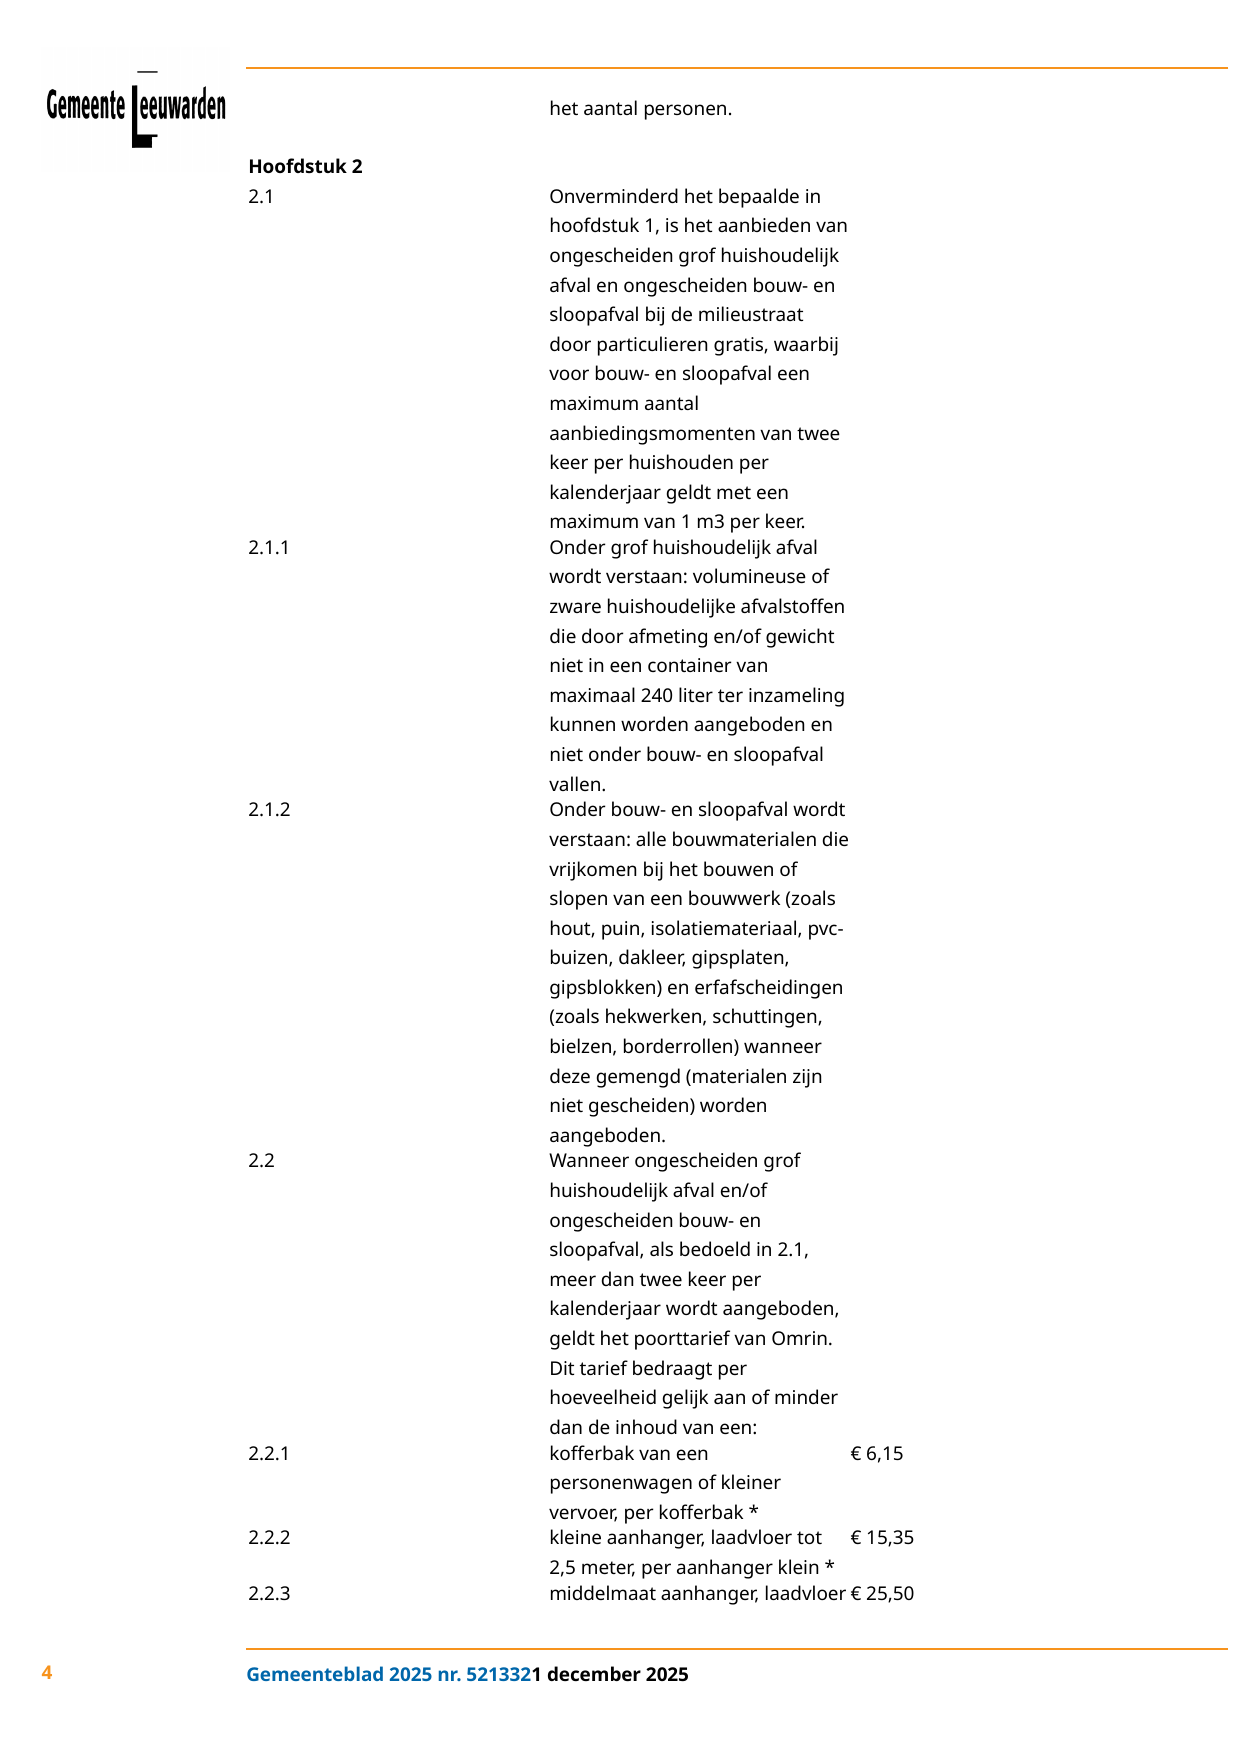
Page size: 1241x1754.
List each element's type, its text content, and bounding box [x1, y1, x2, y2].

table_cell [850, 797, 1152, 1148]
text Hoofdstuk 2 [248, 153, 1152, 179]
table_cell Onder bouw- en sloopafval wordt verstaan: alle bouwmaterialen die vrijkomen bij het bouwen of slopen van een bouwwerk (zoals hout, puin, isolatiemateriaal, pvc-buizen, dakleer, gipsplaten, gipsblokken) en erfafscheidingen (zoals hekwerken, schuttingen, bielzen, borderrollen) wanneer deze gemengd (materialen zijn niet gescheiden) worden aangeboden. [549, 797, 850, 1148]
table_header Onverminderd het bepaalde in hoofdstuk 1, is het aanbieden van ongescheiden grof huishoudelijk afval en ongescheiden bouw- en sloopafval bij de milieustraat door particulieren gratis, waarbij voor bouw- en sloopafval een maximum aantal aanbiedingsmomenten van twee keer per huishouden per kalenderjaar geldt met een maximum van 1 m3 per keer. [549, 183, 850, 534]
table_cell 2.1.1 [248, 534, 549, 797]
table_cell 2.1.2 [248, 797, 549, 1148]
table_cell Onder grof huishoudelijk afval wordt verstaan: volumineuse of zware huishoudelijke afvalstoffen die door afmeting en/of gewicht niet in een container van maximaal 240 liter ter inzameling kunnen worden aangeboden en niet onder bouw- en sloopafval vallen. [549, 534, 850, 797]
table_cell [248, 95, 549, 121]
table_cell € 6,15 [850, 1440, 1152, 1524]
table_cell [850, 534, 1152, 797]
table_cell kleine aanhanger, laadvloer tot 2,5 meter, per aanhanger klein * [549, 1525, 850, 1580]
table_header [850, 183, 1152, 534]
table_header 2.1 [248, 183, 549, 534]
table_cell [850, 95, 1152, 121]
table_cell 2.2 [248, 1148, 549, 1440]
table_cell 2.2.3 [248, 1580, 549, 1606]
picture [41, 47, 231, 172]
table_cell het aantal personen. [549, 95, 850, 121]
table_cell € 25,50 [850, 1580, 1152, 1606]
table_cell 2.2.2 [248, 1525, 549, 1580]
table_cell Wanneer ongescheiden grof huishoudelijk afval en/of ongescheiden bouw- en sloopafval, als bedoeld in 2.1, meer dan twee keer per kalenderjaar wordt aangeboden, geldt het poorttarief van Omrin. Dit tarief bedraagt per hoeveelheid gelijk aan of minder dan de inhoud van een: [549, 1148, 850, 1440]
table_cell middelmaat aanhanger, laadvloer [549, 1580, 850, 1606]
table_cell € 15,35 [850, 1525, 1152, 1580]
table_cell [850, 1148, 1152, 1440]
table_cell kofferbak van een personenwagen of kleiner vervoer, per kofferbak * [549, 1440, 850, 1524]
table_cell 2.2.1 [248, 1440, 549, 1524]
